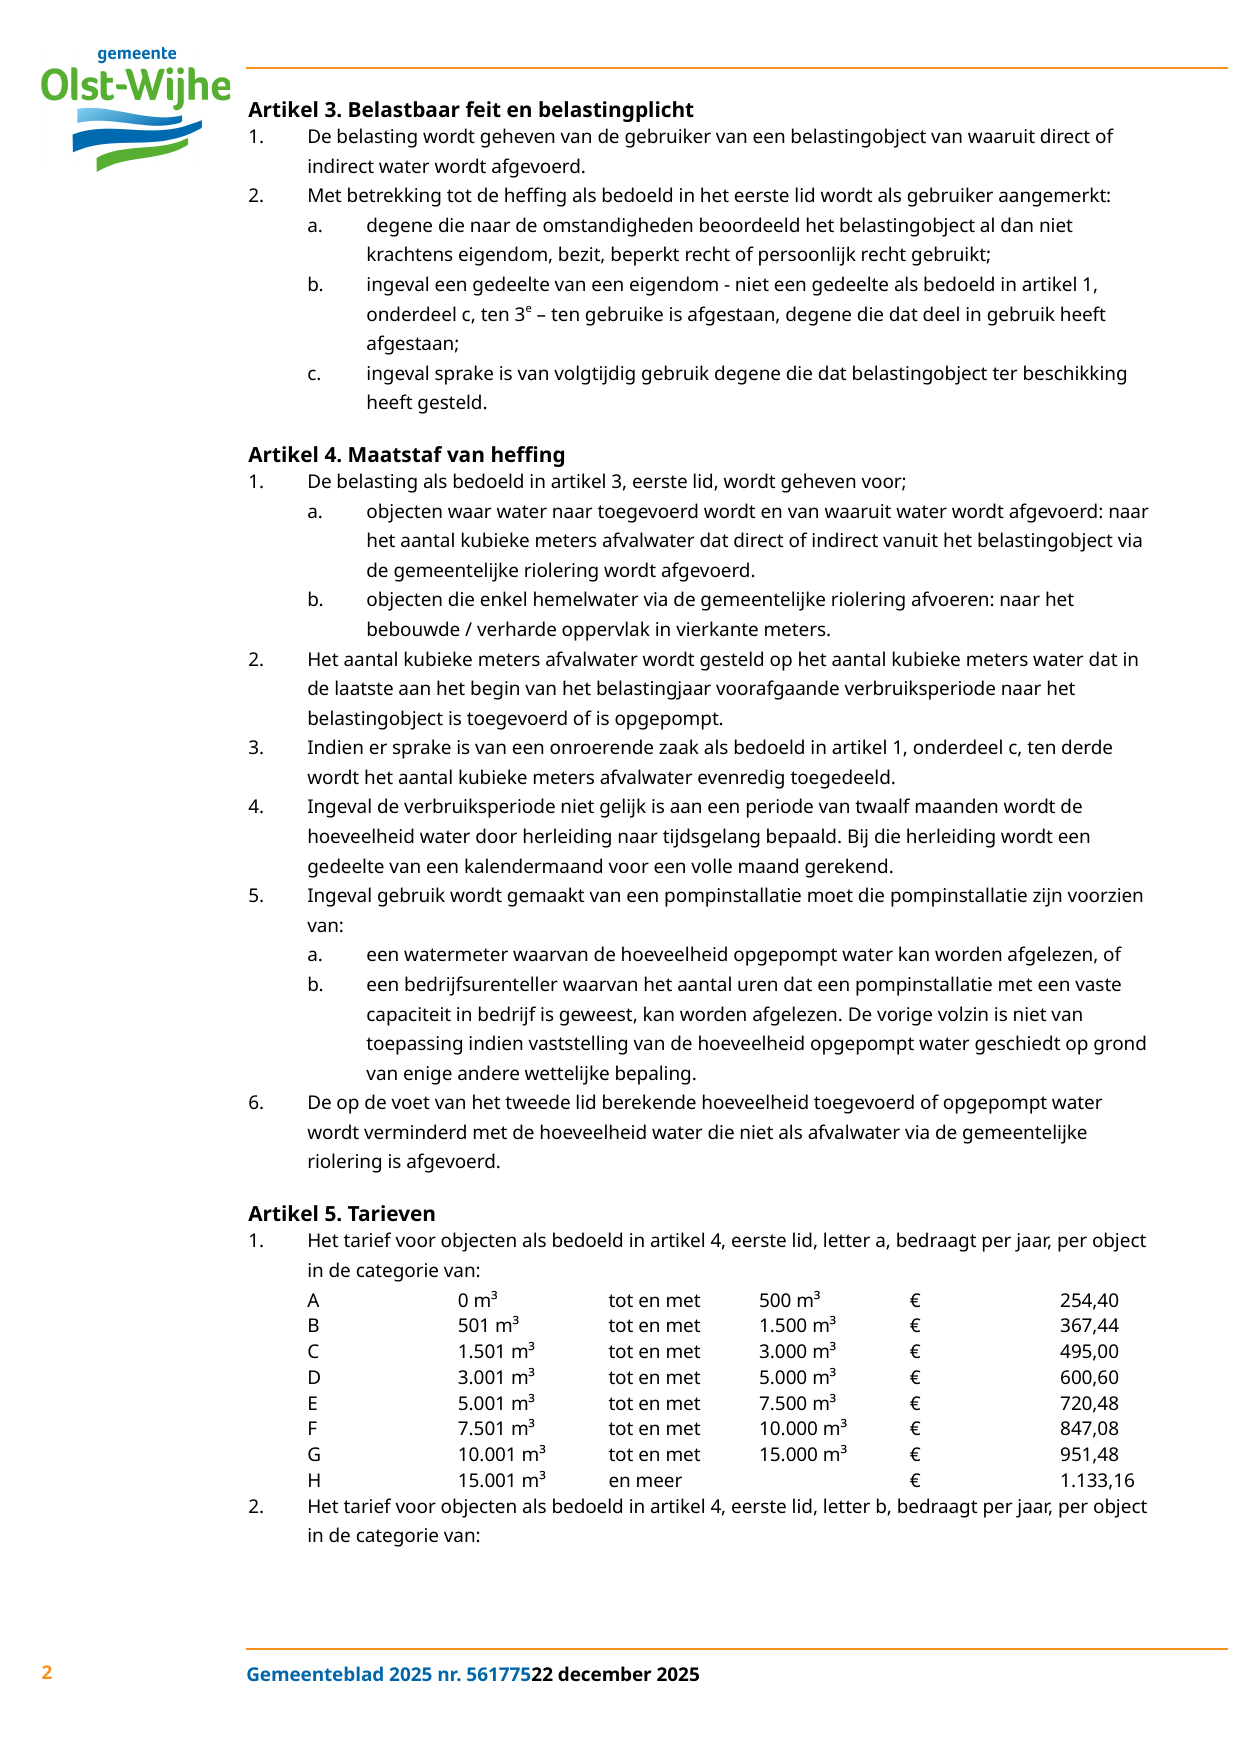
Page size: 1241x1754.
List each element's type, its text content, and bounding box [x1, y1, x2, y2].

list Ingeval gebruik wordt gemaakt van een pompinstallatie moet die pompinstallatie zijn voorzien van: [248, 882, 1152, 938]
list degene die naar de omstandigheden beoordeeld het belastingobject al dan niet krachtens eigendom, bezit, beperkt recht of persoonlijk recht gebruikt; [307, 212, 1152, 267]
table_cell en meer [608, 1467, 759, 1493]
list Met betrekking tot de heffing als bedoeld in het eerste lid wordt als gebruiker aangemerkt: [248, 182, 1152, 208]
list De op de voet van het tweede lid berekende hoeveelheid toegevoerd of opgepompt water wordt verminderd met de hoeveelheid water die niet als afvalwater via de gemeentelijke riolering is afgevoerd. [248, 1089, 1152, 1174]
list Het tarief voor objecten als bedoeld in artikel 4, eerste lid, letter a, bedraagt per jaar, per object in de categorie van: [248, 1228, 1152, 1283]
list een bedrijfsurenteller waarvan het aantal uren dat een pompinstallatie met een vaste capaciteit in bedrijf is geweest, kan worden afgelezen. De vorige volzin is niet van toepassing indien vaststelling van de hoeveelheid opgepompt water geschiedt op grond van enige andere wettelijke bepaling. [307, 971, 1152, 1086]
list objecten waar water naar toegevoerd wordt en van waaruit water wordt afgevoerd: naar het aantal kubieke meters afvalwater dat direct of indirect vanuit het belastingobject via de gemeentelijke riolering wordt afgevoerd. [307, 498, 1152, 583]
table_cell € [910, 1364, 1060, 1390]
list objecten die enkel hemelwater via de gemeentelijke riolering afvoeren: naar het bebouwde / verharde oppervlak in vierkante meters. [307, 587, 1152, 642]
text Artikel 5. Tarieven [248, 1199, 1152, 1228]
table_cell 367,44 [1060, 1313, 1211, 1338]
table_header € [910, 1287, 1060, 1313]
table_cell 847,08 [1060, 1416, 1211, 1441]
table_cell € [910, 1416, 1060, 1441]
table_cell 15.001 m³ [458, 1467, 608, 1493]
list De belasting als bedoeld in artikel 3, eerste lid, wordt geheven voor; [248, 468, 1152, 494]
text Artikel 4. Maatstaf van heffing [248, 440, 1152, 468]
list Het aantal kubieke meters afvalwater wordt gesteld op het aantal kubieke meters water dat in de laatste aan het begin van het belastingjaar voorafgaande verbruiksperiode naar het belastingobject is toegevoerd of is opgepompt. [248, 646, 1152, 731]
table_cell 951,48 [1060, 1441, 1211, 1467]
table_cell B [307, 1313, 458, 1338]
table_header 500 m³ [759, 1287, 909, 1313]
table_cell 5.001 m³ [458, 1390, 608, 1416]
list Ingeval de verbruiksperiode niet gelijk is aan een periode van twaalf maanden wordt de hoeveelheid water door herleiding naar tijdsgelang bepaald. Bij die herleiding wordt een gedeelte van een kalendermaand voor een volle maand gerekend. [248, 794, 1152, 879]
table_cell 7.500 m³ [759, 1390, 909, 1416]
table_cell G [307, 1441, 458, 1467]
table_header tot en met [608, 1287, 759, 1313]
text Artikel 3. Belastbaar feit en belastingplicht [248, 95, 1152, 123]
table_cell E [307, 1390, 458, 1416]
table_cell 10.000 m³ [759, 1416, 909, 1441]
picture [41, 47, 231, 172]
table_cell 15.000 m³ [759, 1441, 909, 1467]
table_cell € [910, 1390, 1060, 1416]
table_cell tot en met [608, 1338, 759, 1364]
list De belasting wordt geheven van de gebruiker van een belastingobject van waaruit direct of indirect water wordt afgevoerd. [248, 123, 1152, 178]
table_cell 5.000 m³ [759, 1364, 909, 1390]
list ingeval sprake is van volgtijdig gebruik degene die dat belastingobject ter beschikking heeft gesteld. [307, 360, 1152, 415]
table_cell tot en met [608, 1416, 759, 1441]
table_cell € [910, 1338, 1060, 1364]
table_cell tot en met [608, 1441, 759, 1467]
table_cell € [910, 1467, 1060, 1493]
table_cell H [307, 1467, 458, 1493]
list een watermeter waarvan de hoeveelheid opgepompt water kan worden afgelezen, of [307, 942, 1152, 967]
table_cell [759, 1467, 909, 1493]
table_cell € [910, 1313, 1060, 1338]
table_header 254,40 [1060, 1287, 1211, 1313]
table_header A [307, 1287, 458, 1313]
table_cell 7.501 m³ [458, 1416, 608, 1441]
table_cell € [910, 1441, 1060, 1467]
table_cell 720,48 [1060, 1390, 1211, 1416]
table_cell F [307, 1416, 458, 1441]
table_cell 3.000 m³ [759, 1338, 909, 1364]
table_cell tot en met [608, 1390, 759, 1416]
table_cell 495,00 [1060, 1338, 1211, 1364]
table_cell tot en met [608, 1364, 759, 1390]
table_cell tot en met [608, 1313, 759, 1338]
table_cell 10.001 m³ [458, 1441, 608, 1467]
list ingeval een gedeelte van een eigendom - niet een gedeelte als bedoeld in artikel 1, onderdeel c, ten 3e – ten gebruike is afgestaan, degene die dat deel in gebruik heeft afgestaan; [307, 271, 1152, 356]
table_cell 1.500 m³ [759, 1313, 909, 1338]
table_header 0 m³ [458, 1287, 608, 1313]
list Het tarief voor objecten als bedoeld in artikel 4, eerste lid, letter b, bedraagt per jaar, per object in de categorie van: [248, 1493, 1152, 1548]
table_cell 600,60 [1060, 1364, 1211, 1390]
table_cell C [307, 1338, 458, 1364]
table_cell 501 m³ [458, 1313, 608, 1338]
table_cell 3.001 m³ [458, 1364, 608, 1390]
table_cell 1.501 m³ [458, 1338, 608, 1364]
table_cell 1.133,16 [1060, 1467, 1211, 1493]
list Indien er sprake is van een onroerende zaak als bedoeld in artikel 1, onderdeel c, ten derde wordt het aantal kubieke meters afvalwater evenredig toegedeeld. [248, 734, 1152, 790]
table_cell D [307, 1364, 458, 1390]
